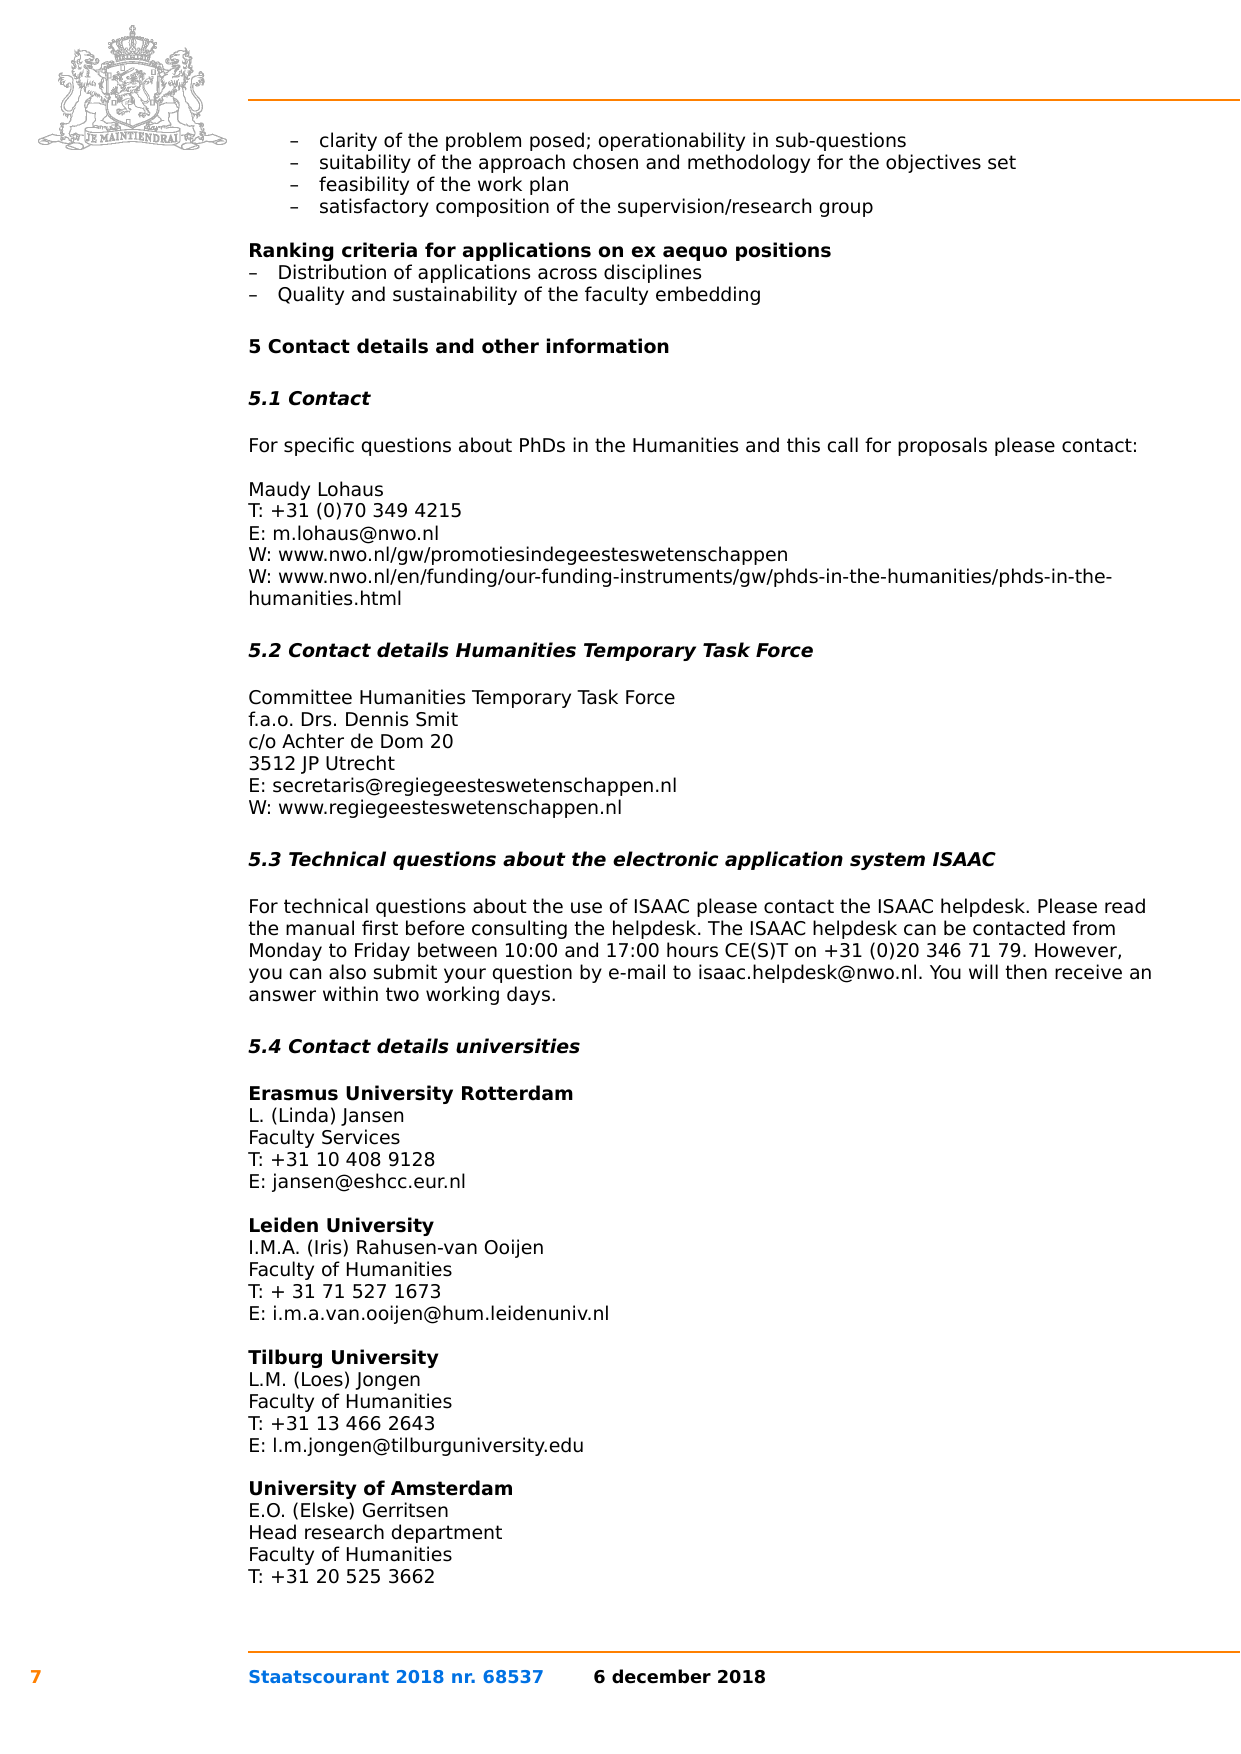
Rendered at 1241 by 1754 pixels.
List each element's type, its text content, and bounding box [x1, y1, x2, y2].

text W: www.regiegeesteswetenschappen.nl [248, 797, 1163, 819]
text E.O. (Elske) Gerritsen [248, 1500, 1163, 1522]
text Leiden University [248, 1215, 1163, 1237]
text Faculty of Humanities [248, 1544, 1163, 1566]
text Faculty of Humanities [248, 1391, 1163, 1412]
text – Distribution of applications across disciplines [248, 262, 1163, 284]
text University of Amsterdam [248, 1478, 1163, 1500]
text Tilburg University [248, 1347, 1163, 1368]
text For technical questions about the use of ISAAC please contact the ISAAC helpdesk. Please read the manual first before consulting the helpdesk. The ISAAC helpdesk can be contacted from Monday to Friday between 10:00 and 17:00 hours CE(S)T on +31 (0)20 346 71 79. However, you can also submit your question by e-mail to isaac.helpdesk@nwo.nl. You will then receive an answer within two working days. [248, 896, 1163, 1006]
text f.a.o. Drs. Dennis Smit [248, 709, 1163, 731]
subtitle 5.4 Contact details universities [248, 1036, 1163, 1058]
subtitle Ranking criteria for applications on ex aequo positions [248, 240, 1163, 262]
text T: +31 20 525 3662 [248, 1566, 1163, 1588]
text T: + 31 71 527 1673 [248, 1281, 1163, 1303]
text – suitability of the approach chosen and methodology for the objectives set [289, 152, 1163, 174]
text I.M.A. (Iris) Rahusen-van Ooijen [248, 1237, 1163, 1259]
text E: i.m.a.van.ooijen@hum.leidenuniv.nl [248, 1303, 1163, 1325]
text – clarity of the problem posed; operationability in sub-questions [289, 130, 1163, 152]
text L.M. (Loes) Jongen [248, 1368, 1163, 1391]
text T: +31 (0)70 349 4215 [248, 500, 1163, 522]
text – satisfactory composition of the supervision/research group [289, 196, 1163, 218]
text E: jansen@eshcc.eur.nl [248, 1171, 1163, 1193]
text W: www.nwo.nl/gw/promotiesindegeesteswetenschappen [248, 544, 1163, 566]
text E: m.lohaus@nwo.nl [248, 522, 1163, 544]
text – Quality and sustainability of the faculty embedding [248, 284, 1163, 306]
text T: +31 10 408 9128 [248, 1149, 1163, 1171]
subtitle 5 Contact details and other information [248, 336, 1163, 358]
subtitle 5.3 Technical questions about the electronic application system ISAAC [248, 849, 1163, 871]
picture [38, 25, 227, 150]
text – feasibility of the work plan [289, 174, 1163, 196]
text L. (Linda) Jansen [248, 1105, 1163, 1127]
text Maudy Lohaus [248, 478, 1163, 500]
text Erasmus University Rotterdam [248, 1083, 1163, 1105]
text W: www.nwo.nl/en/funding/our-funding-instruments/gw/phds-in-the-humanities/phds-in-the-humanities.html [248, 566, 1163, 610]
text c/o Achter de Dom 20 [248, 731, 1163, 753]
text Faculty Services [248, 1127, 1163, 1149]
text E: secretaris@regiegeesteswetenschappen.nl [248, 775, 1163, 797]
text Faculty of Humanities [248, 1259, 1163, 1281]
subtitle 5.1 Contact [248, 388, 1163, 409]
subtitle 5.2 Contact details Humanities Temporary Task Force [248, 640, 1163, 662]
text Head research department [248, 1522, 1163, 1544]
text For specific questions about PhDs in the Humanities and this call for proposals please contact: [248, 434, 1163, 457]
text Committee Humanities Temporary Task Force [248, 687, 1163, 709]
text 3512 JP Utrecht [248, 753, 1163, 775]
text T: +31 13 466 2643 [248, 1412, 1163, 1434]
text E: l.m.jongen@tilburguniversity.edu [248, 1434, 1163, 1456]
